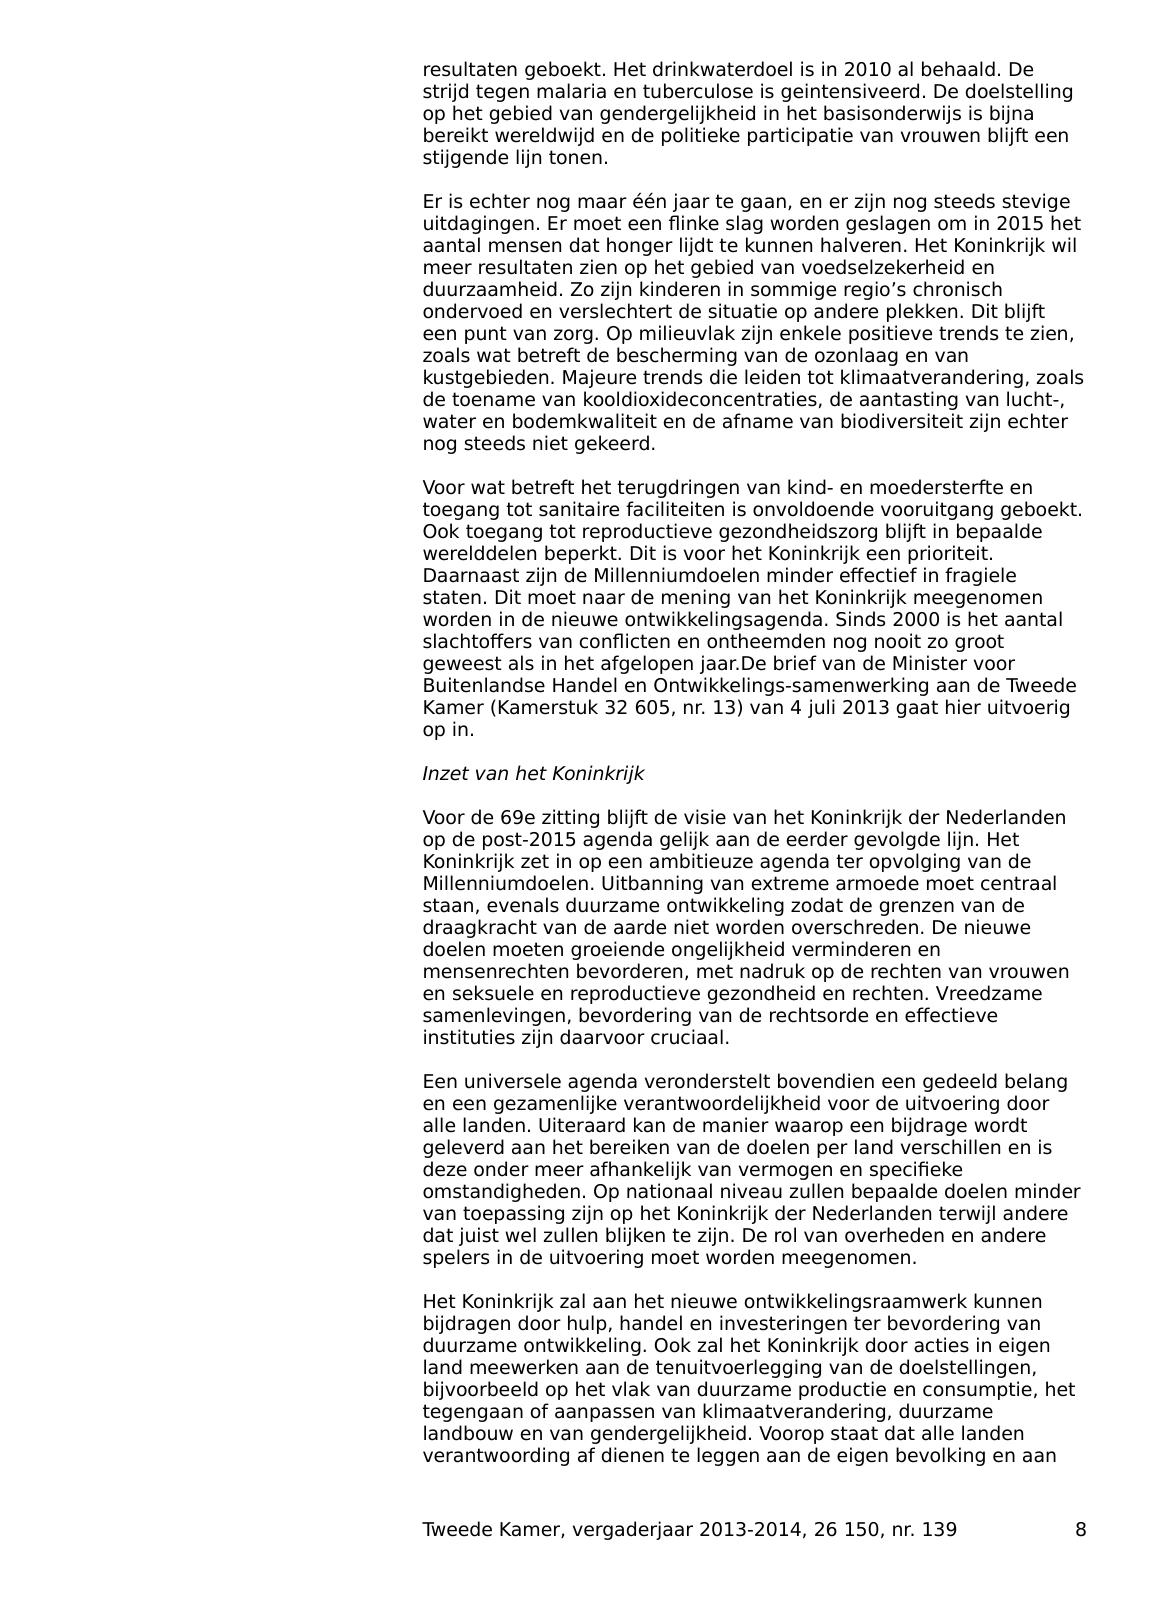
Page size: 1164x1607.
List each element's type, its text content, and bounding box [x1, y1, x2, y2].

text Het Koninkrijk zal aan het nieuwe ontwikkelingsraamwerk kunnen bijdragen door hulp, handel en investeringen ter bevordering van duurzame ontwikkeling. Ook zal het Koninkrijk door acties in eigen land meewerken aan de tenuitvoerlegging van de doelstellingen, bijvoorbeeld op het vlak van duurzame productie en consumptie, het tegengaan of aanpassen van klimaatverandering, duurzame landbouw en van gendergelijkheid. Voorop staat dat alle landen verantwoording af dienen te leggen aan de eigen bevolking en aan [422, 1291, 1087, 1467]
text Een universele agenda veronderstelt bovendien een gedeeld belang en een gezamenlijke verantwoordelijkheid voor de uitvoering door alle landen. Uiteraard kan de manier waarop een bijdrage wordt geleverd aan het bereiken van de doelen per land verschillen en is deze onder meer afhankelijk van vermogen en specifieke omstandigheden. Op nationaal niveau zullen bepaalde doelen minder van toepassing zijn op het Koninkrijk der Nederlanden terwijl andere dat juist wel zullen blijken te zijn. De rol van overheden en andere spelers in de uitvoering moet worden meegenomen. [422, 1071, 1087, 1269]
text Voor de 69e zitting blijft de visie van het Koninkrijk der Nederlanden op de post-2015 agenda gelijk aan de eerder gevolgde lijn. Het Koninkrijk zet in op een ambitieuze agenda ter opvolging van de Millenniumdoelen. Uitbanning van extreme armoede moet centraal staan, evenals duurzame ontwikkeling zodat de grenzen van de draagkracht van de aarde niet worden overschreden. De nieuwe doelen moeten groeiende ongelijkheid verminderen en mensenrechten bevorderen, met nadruk op de rechten van vrouwen en seksuele en reproductieve gezondheid en rechten. Vreedzame samenlevingen, bevordering van de rechtsorde en effectieve instituties zijn daarvoor cruciaal. [422, 807, 1087, 1049]
subtitle Inzet van het Koninkrijk [422, 763, 1087, 785]
text Voor wat betreft het terugdringen van kind- en moedersterfte en toegang tot sanitaire faciliteiten is onvoldoende vooruitgang geboekt. Ook toegang tot reproductieve gezondheidszorg blijft in bepaalde werelddelen beperkt. Dit is voor het Koninkrijk een prioriteit. Daarnaast zijn de Millenniumdoelen minder effectief in fragiele staten. Dit moet naar de mening van het Koninkrijk meegenomen worden in de nieuwe ontwikkelingsagenda. Sinds 2000 is het aantal slachtoffers van conflicten en ontheemden nog nooit zo groot geweest als in het afgelopen jaar.De brief van de Minister voor Buitenlandse Handel en Ontwikkelings-samenwerking aan de Tweede Kamer (Kamerstuk 32 605, nr. 13) van 4 juli 2013 gaat hier uitvoerig op in. [422, 477, 1087, 741]
text Er is echter nog maar één jaar te gaan, en er zijn nog steeds stevige uitdagingen. Er moet een flinke slag worden geslagen om in 2015 het aantal mensen dat honger lijdt te kunnen halveren. Het Koninkrijk wil meer resultaten zien op het gebied van voedselzekerheid en duurzaamheid. Zo zijn kinderen in sommige regio’s chronisch ondervoed en verslechtert de situatie op andere plekken. Dit blijft een punt van zorg. Op milieuvlak zijn enkele positieve trends te zien, zoals wat betreft de bescherming van de ozonlaag en van kustgebieden. Majeure trends die leiden tot klimaatverandering, zoals de toename van kooldioxideconcentraties, de aantasting van lucht-, water en bodemkwaliteit en de afname van biodiversiteit zijn echter nog steeds niet gekeerd. [422, 191, 1087, 455]
text resultaten geboekt. Het drinkwaterdoel is in 2010 al behaald. De strijd tegen malaria en tuberculose is geintensiveerd. De doelstelling op het gebied van gendergelijkheid in het basisonderwijs is bijna bereikt wereldwijd en de politieke participatie van vrouwen blijft een stijgende lijn tonen. [422, 59, 1087, 169]
